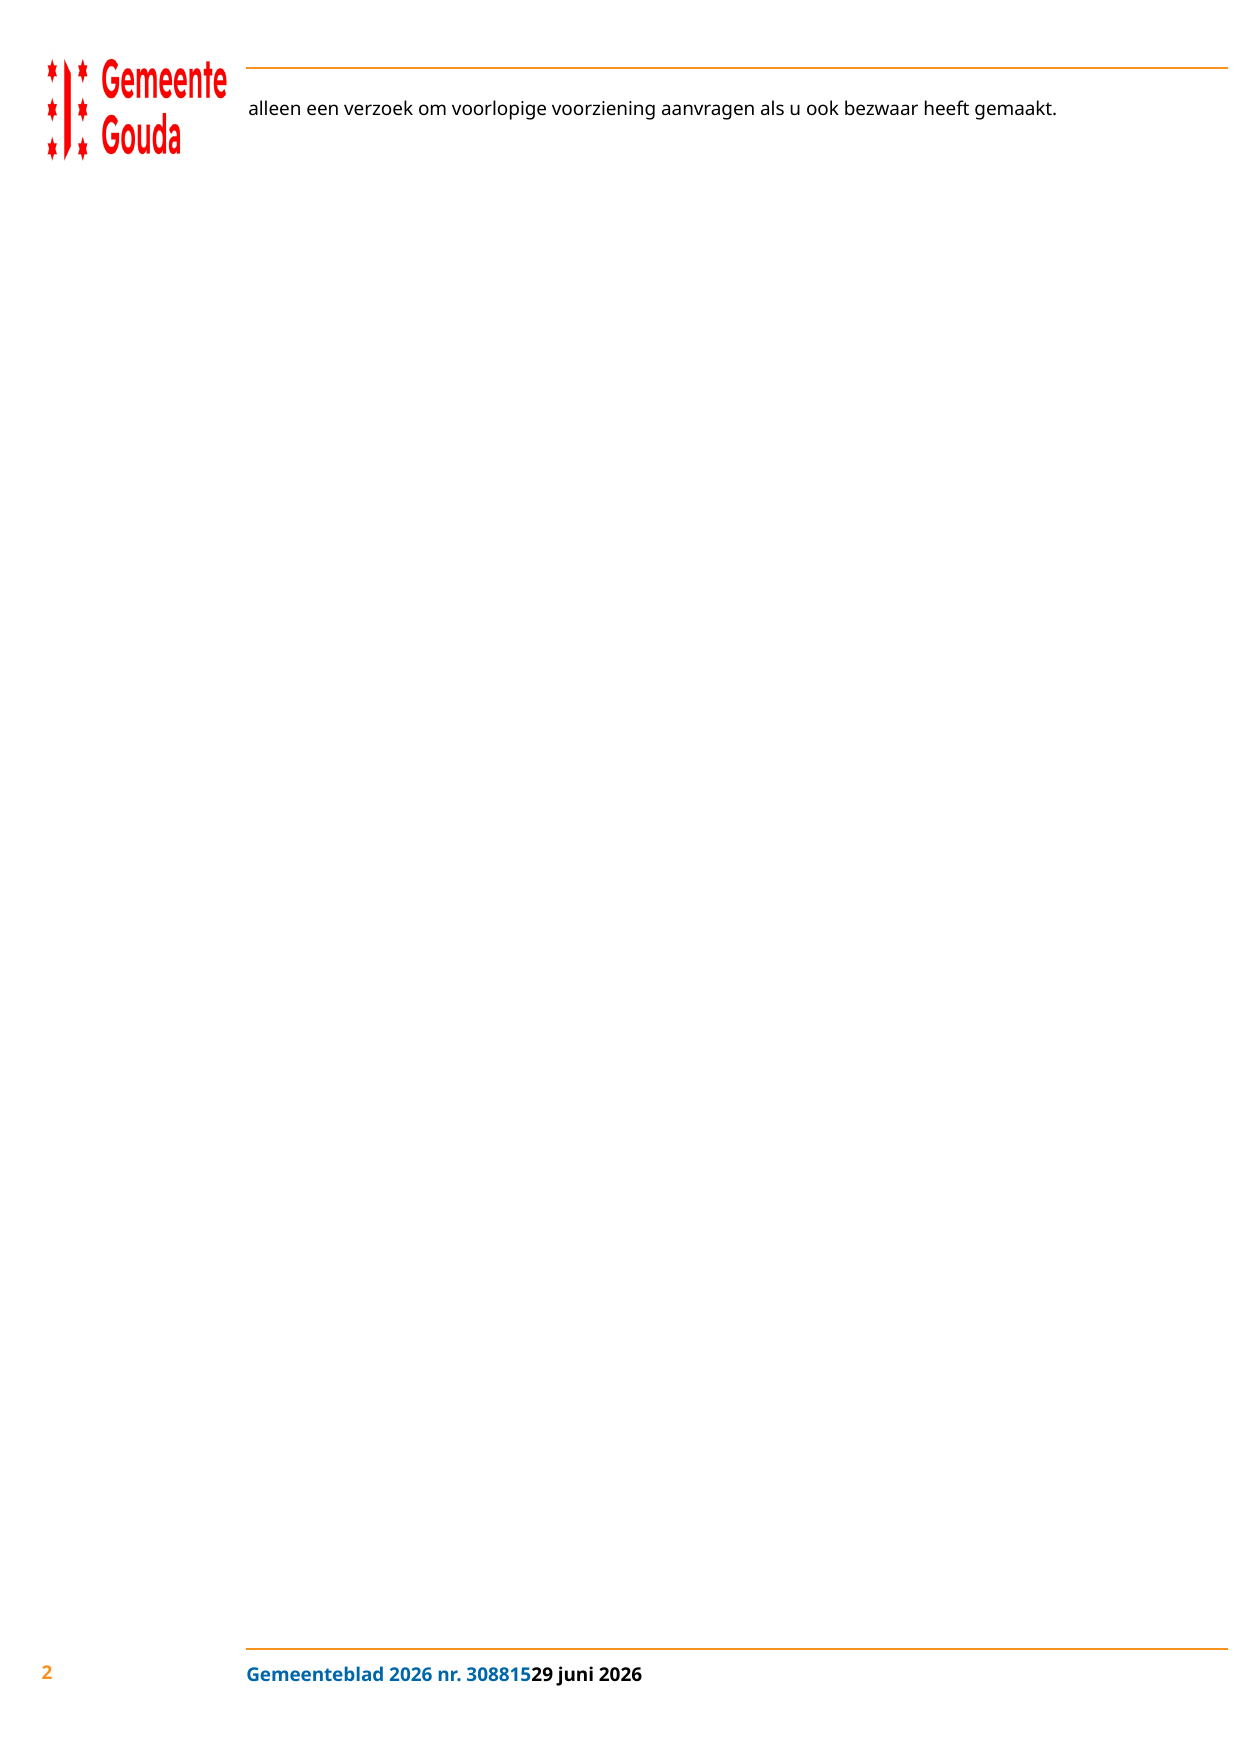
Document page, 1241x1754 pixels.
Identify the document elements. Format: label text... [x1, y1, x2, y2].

picture [41, 47, 231, 172]
text alleen een verzoek om voorlopige voorziening aanvragen als u ook bezwaar heeft gemaakt. [248, 95, 1152, 121]
